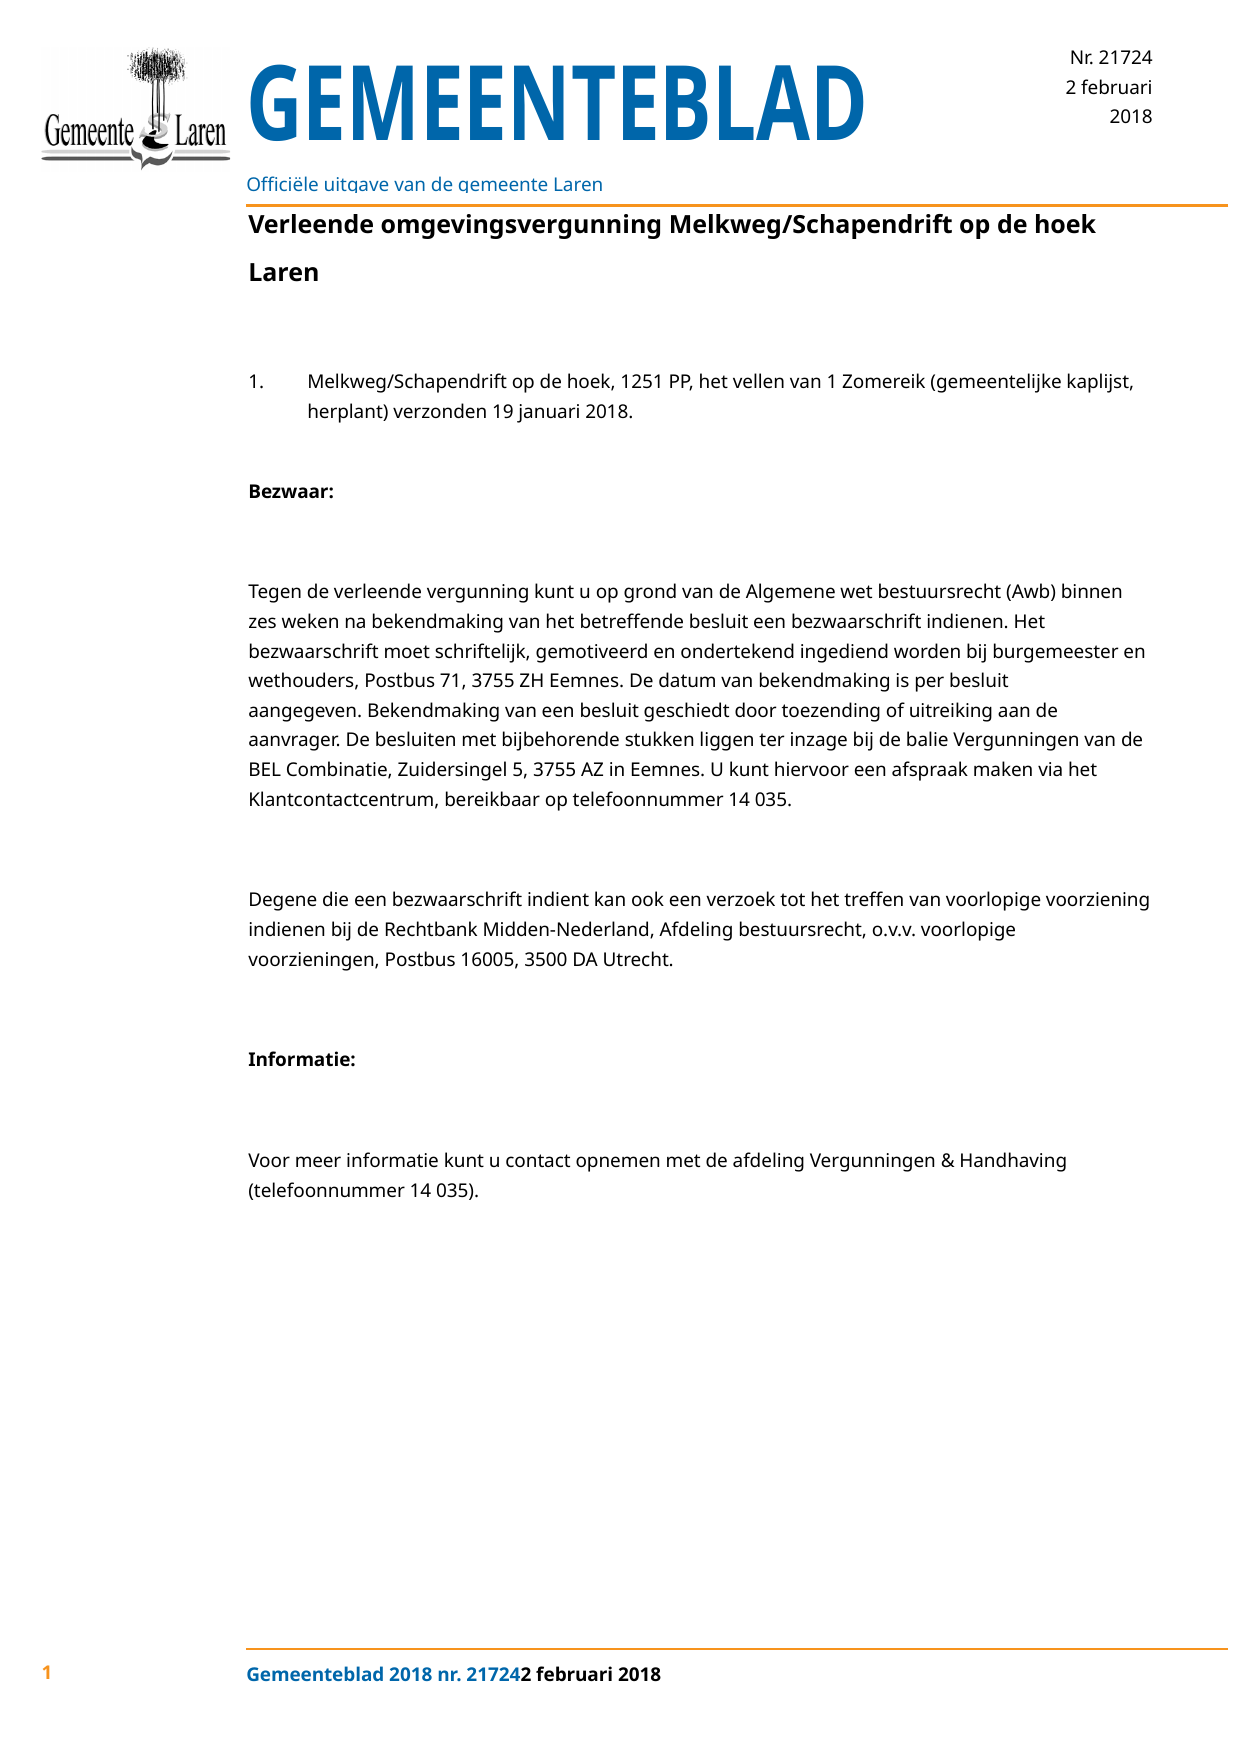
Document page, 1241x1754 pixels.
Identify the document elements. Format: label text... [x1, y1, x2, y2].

text Tegen de verleende vergunning kunt u op grond van de Algemene wet bestuursrecht (Awb) binnen zes weken na bekendmaking van het betreffende besluit een bezwaarschrift indienen. Het bezwaarschrift moet schriftelijk, gemotiveerd en ondertekend ingediend worden bij burgemeester en wethouders, Postbus 71, 3755 ZH Eemnes. De datum van bekendmaking is per besluit aangegeven. Bekendmaking van een besluit geschiedt door toezending of uitreiking aan de aanvrager. De besluiten met bijbehorende stukken liggen ter inzage bij de balie Vergunningen van de BEL Combinatie, Zuidersingel 5, 3755 AZ in Eemnes. U kunt hiervoor een afspraak maken via het Klantcontactcentrum, bereikbaar op telefoonnummer 14 035. [248, 579, 1152, 812]
text Informatie: [248, 1047, 1152, 1072]
picture [41, 47, 231, 172]
text Bezwaar: [248, 478, 1152, 504]
list Melkweg/Schapendrift op de hoek, 1251 PP, het vellen van 1 Zomereik (gemeentelijke kaplijst, herplant) verzonden 19 januari 2018. [248, 368, 1152, 424]
text Degene die een bezwaarschrift indient kan ook een verzoek tot het treffen van voorlopige voorziening indienen bij de Rechtbank Midden-Nederland, Afdeling bestuursrecht, o.v.v. voorlopige voorzieningen, Postbus 16005, 3500 DA Utrecht. [248, 887, 1152, 972]
text Verleende omgevingsvergunning Melkweg/Schapendrift op de hoek Laren [248, 207, 1152, 288]
text Voor meer informatie kunt u contact opnemen met de afdeling Vergunningen & Handhaving (telefoonnummer 14 035). [248, 1147, 1152, 1203]
